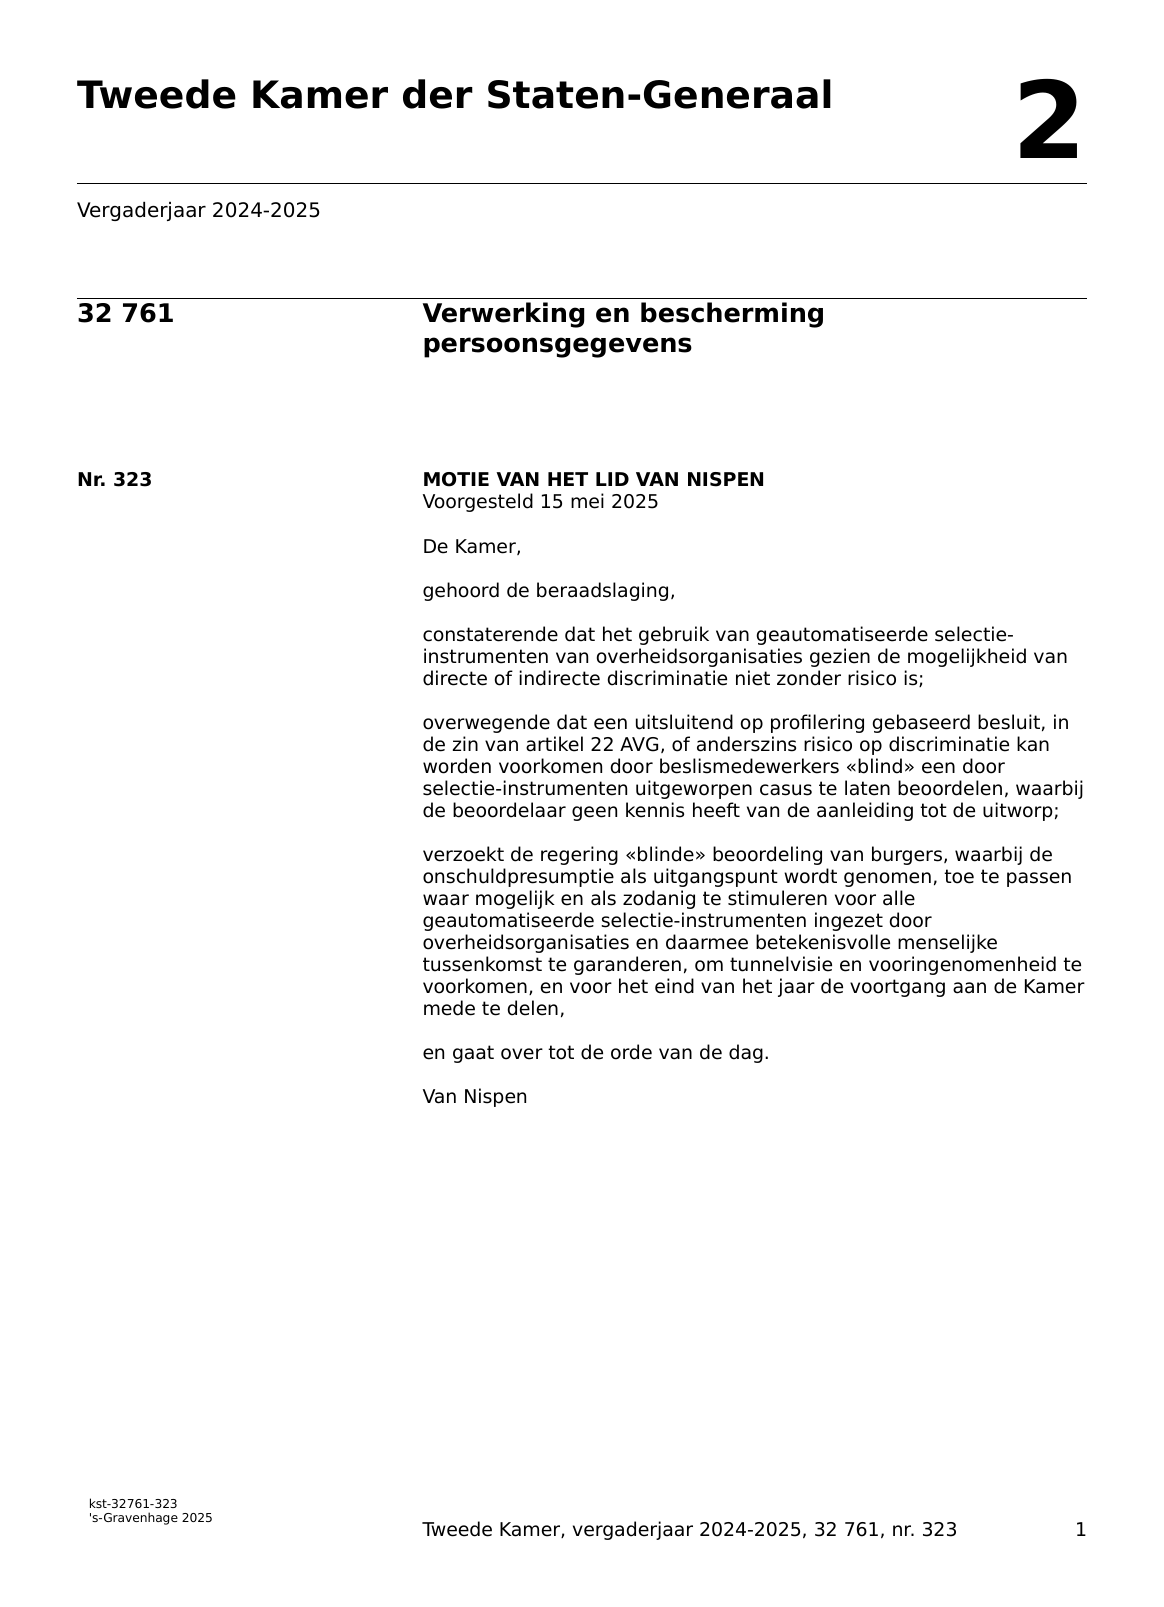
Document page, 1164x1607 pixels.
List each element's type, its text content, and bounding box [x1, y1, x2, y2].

subtitle 32 761 Verwerking en bescherming persoonsgegevens [77, 299, 1087, 358]
text constaterende dat het gebruik van geautomatiseerde selectie-instrumenten van overheidsorganisaties gezien de mogelijkheid van directe of indirecte discriminatie niet zonder risico is; [422, 624, 1087, 690]
text 's-Gravenhage 2025 [88, 1511, 323, 1525]
text Van Nispen [422, 1086, 1087, 1108]
text Voorgesteld 15 mei 2025 [422, 491, 1087, 513]
text De Kamer, [422, 536, 1087, 557]
text kst-32761-323 [88, 1497, 323, 1511]
table_header Tweede Kamer der Staten-Generaal [77, 59, 886, 183]
text verzoekt de regering «blinde» beoordeling van burgers, waarbij de onschuldpresumptie als uitgangspunt wordt genomen, toe te passen waar mogelijk en als zodanig te stimuleren voor alle geautomatiseerde selectie-instrumenten ingezet door overheidsorganisaties en daarmee betekenisvolle menselijke tussenkomst te garanderen, om tunnelvisie en vooringenomenheid te voorkomen, en voor het eind van het jaar de voortgang aan de Kamer mede te delen, [422, 844, 1087, 1020]
text en gaat over tot de orde van de dag. [422, 1042, 1087, 1064]
text gehoord de beraadslaging, [422, 580, 1087, 602]
text overwegende dat een uitsluitend op profilering gebaseerd besluit, in de zin van artikel 22 AVG, of anderszins risico op discriminatie kan worden voorkomen door beslismedewerkers «blind» een door selectie-instrumenten uitgeworpen casus te laten beoordelen, waarbij de beoordelaar geen kennis heeft van de aanleiding tot de uitworp; [422, 712, 1087, 822]
table_header 2 [886, 59, 1087, 183]
subtitle Nr. 323 MOTIE VAN HET LID VAN NISPEN [77, 469, 1087, 491]
table_cell Vergaderjaar 2024-2025 [77, 184, 1087, 298]
